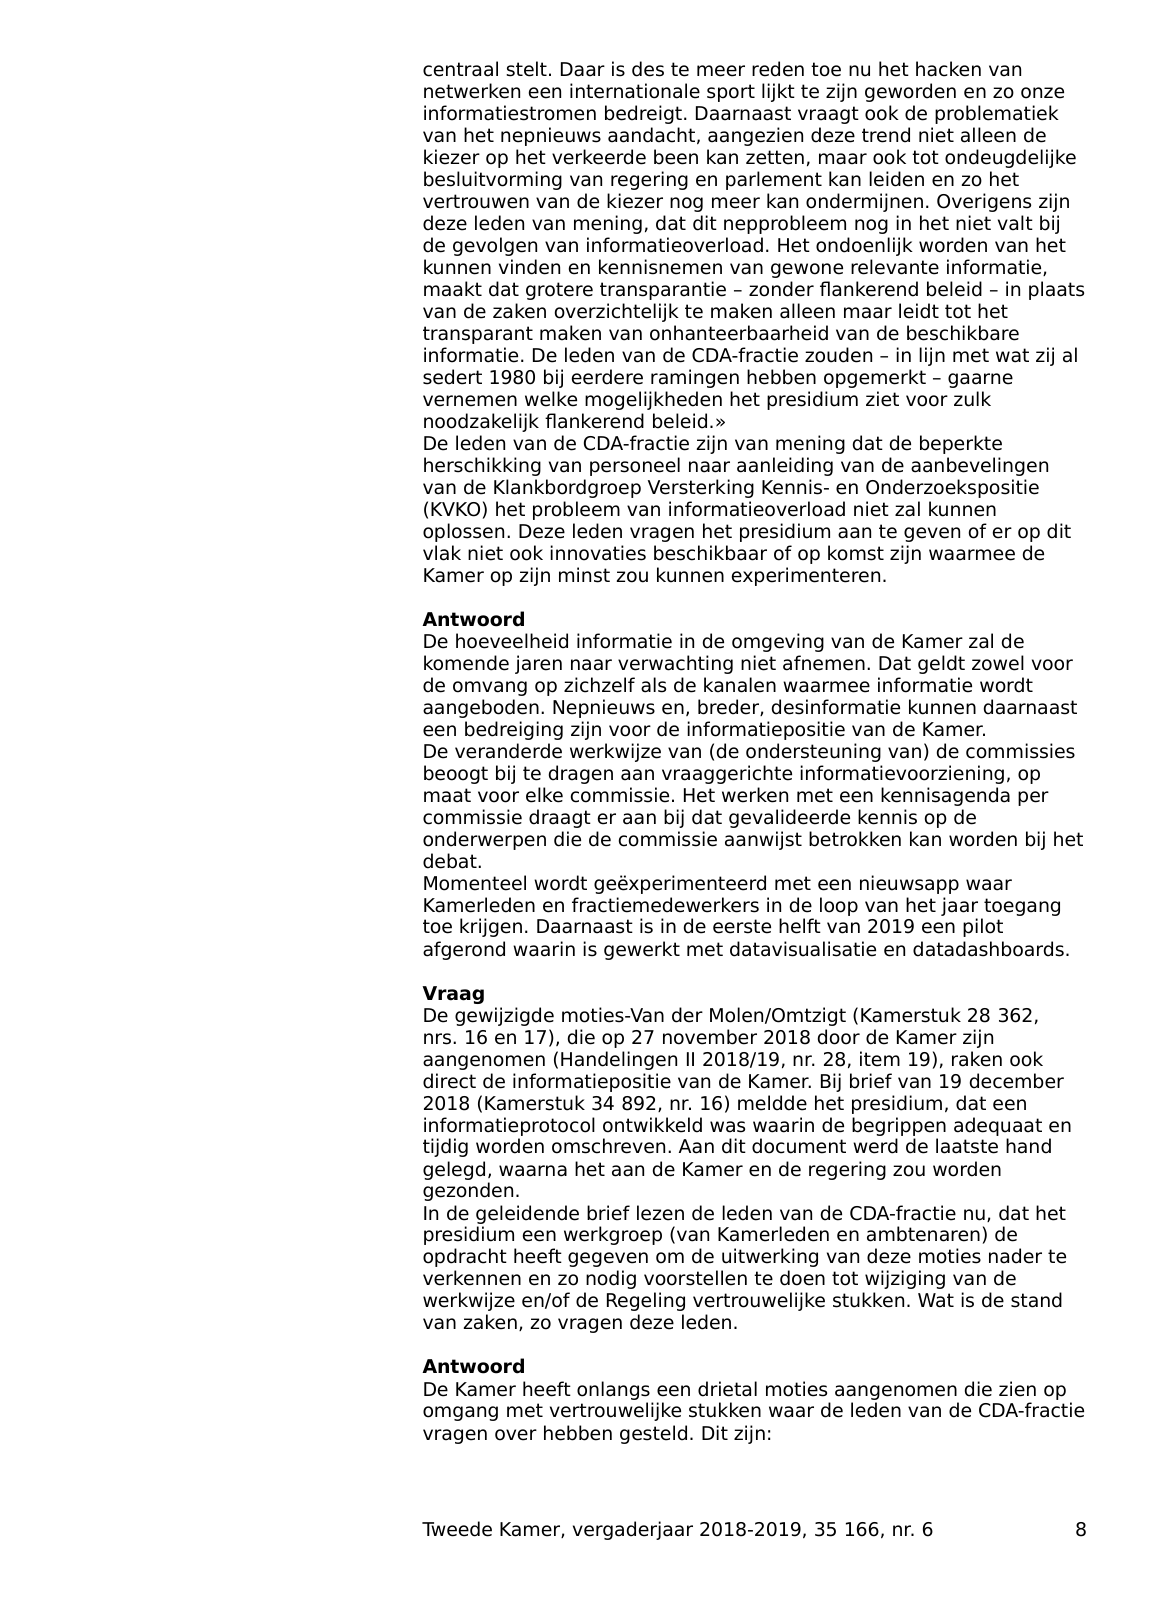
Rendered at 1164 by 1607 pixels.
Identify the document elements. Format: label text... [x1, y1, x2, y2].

text De gewijzigde moties-Van der Molen/Omtzigt (Kamerstuk 28 362, nrs. 16 en 17), die op 27 november 2018 door de Kamer zijn aangenomen (Handelingen II 2018/19, nr. 28, item 19), raken ook direct de informatiepositie van de Kamer. Bij brief van 19 december 2018 (Kamerstuk 34 892, nr. 16) meldde het presidium, dat een informatieprotocol ontwikkeld was waarin de begrippen adequaat en tijdig worden omschreven. Aan dit document werd de laatste hand gelegd, waarna het aan de Kamer en de regering zou worden gezonden. [422, 1004, 1087, 1202]
text In de geleidende brief lezen de leden van de CDA-fractie nu, dat het presidium een werkgroep (van Kamerleden en ambtenaren) de opdracht heeft gegeven om de uitwerking van deze moties nader te verkennen en zo nodig voorstellen te doen tot wijziging van de werkwijze en/of de Regeling vertrouwelijke stukken. Wat is de stand van zaken, zo vragen deze leden. [422, 1202, 1087, 1334]
text De Kamer heeft onlangs een drietal moties aangenomen die zien op omgang met vertrouwelijke stukken waar de leden van de CDA-fractie vragen over hebben gesteld. Dit zijn: [422, 1378, 1087, 1444]
text Momenteel wordt geëxperimenteerd met een nieuwsapp waar Kamerleden en fractiemedewerkers in de loop van het jaar toegang toe krijgen. Daarnaast is in de eerste helft van 2019 een pilot afgerond waarin is gewerkt met datavisualisatie en datadashboards. [422, 872, 1087, 960]
text Vraag [422, 983, 1087, 1004]
text De hoeveelheid informatie in de omgeving van de Kamer zal de komende jaren naar verwachting niet afnemen. Dat geldt zowel voor de omvang op zichzelf als de kanalen waarmee informatie wordt aangeboden. Nepnieuws en, breder, desinformatie kunnen daarnaast een bedreiging zijn voor de informatiepositie van de Kamer. [422, 631, 1087, 741]
text centraal stelt. Daar is des te meer reden toe nu het hacken van netwerken een internationale sport lijkt te zijn geworden en zo onze informatiestromen bedreigt. Daarnaast vraagt ook de problematiek van het nepnieuws aandacht, aangezien deze trend niet alleen de kiezer op het verkeerde been kan zetten, maar ook tot ondeugdelijke besluitvorming van regering en parlement kan leiden en zo het vertrouwen van de kiezer nog meer kan ondermijnen. Overigens zijn deze leden van mening, dat dit nepprobleem nog in het niet valt bij de gevolgen van informatieoverload. Het ondoenlijk worden van het kunnen vinden en kennisnemen van gewone relevante informatie, maakt dat grotere transparantie – zonder flankerend beleid – in plaats van de zaken overzichtelijk te maken alleen maar leidt tot het transparant maken van onhanteerbaarheid van de beschikbare informatie. De leden van de CDA-fractie zouden – in lijn met wat zij al sedert 1980 bij eerdere ramingen hebben opgemerkt – gaarne vernemen welke mogelijkheden het presidium ziet voor zulk noodzakelijk flankerend beleid.» [422, 59, 1087, 433]
text De leden van de CDA-fractie zijn van mening dat de beperkte herschikking van personeel naar aanleiding van de aanbevelingen van de Klankbordgroep Versterking Kennis- en Onderzoekspositie (KVKO) het probleem van informatieoverload niet zal kunnen oplossen. Deze leden vragen het presidium aan te geven of er op dit vlak niet ook innovaties beschikbaar of op komst zijn waarmee de Kamer op zijn minst zou kunnen experimenteren. [422, 433, 1087, 587]
text Antwoord [422, 609, 1087, 631]
text Antwoord [422, 1356, 1087, 1378]
text De veranderde werkwijze van (de ondersteuning van) de commissies beoogt bij te dragen aan vraaggerichte informatievoorziening, op maat voor elke commissie. Het werken met een kennisagenda per commissie draagt er aan bij dat gevalideerde kennis op de onderwerpen die de commissie aanwijst betrokken kan worden bij het debat. [422, 741, 1087, 872]
